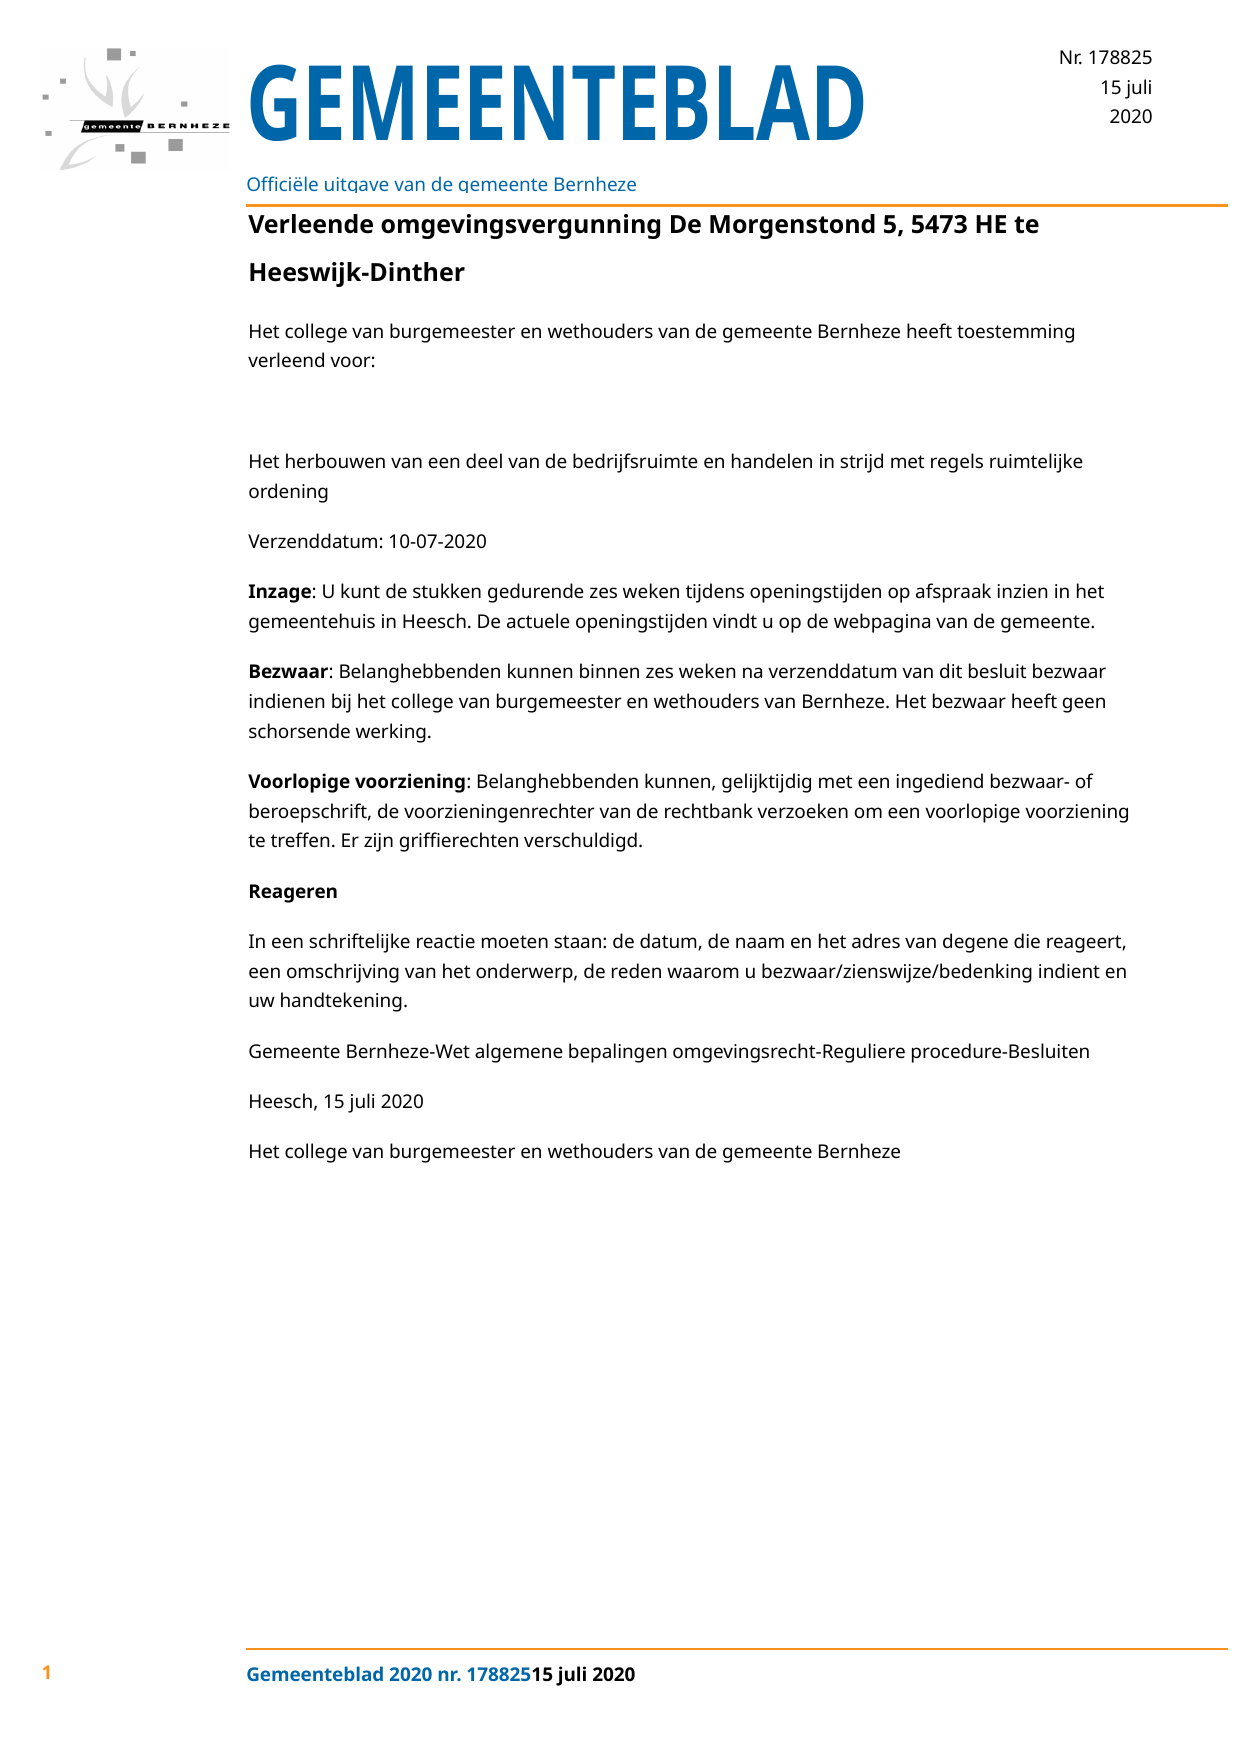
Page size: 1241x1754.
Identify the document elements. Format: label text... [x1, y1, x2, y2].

text In een schriftelijke reactie moeten staan: de datum, de naam en het adres van degene die reageert, een omschrijving van het onderwerp, de reden waarom u bezwaar/zienswijze/bedenking indient en uw handtekening. [248, 928, 1152, 1013]
picture [41, 47, 231, 172]
text Het college van burgemeester en wethouders van de gemeente Bernheze [248, 1139, 1152, 1164]
text Het herbouwen van een deel van de bedrijfsruimte en handelen in strijd met regels ruimtelijke ordening [248, 448, 1152, 504]
text Inzage: U kunt de stukken gedurende zes weken tijdens openingstijden op afspraak inzien in het gemeentehuis in Heesch. De actuele openingstijden vindt u op de webpagina van de gemeente. [248, 579, 1152, 634]
text Heesch, 15 juli 2020 [248, 1088, 1152, 1114]
text Voorlopige voorziening: Belanghebbenden kunnen, gelijktijdig met een ingediend bezwaar- of beroepschrift, de voorzieningenrechter van de rechtbank verzoeken om een voorlopige voorziening te treffen. Er zijn griffierechten verschuldigd. [248, 768, 1152, 853]
text Verzenddatum: 10-07-2020 [248, 528, 1152, 554]
text Reageren [248, 878, 1152, 904]
text Het college van burgemeester en wethouders van de gemeente Bernheze heeft toestemming verleend voor: [248, 318, 1152, 373]
text Gemeente Bernheze-Wet algemene bepalingen omgevingsrecht-Reguliere procedure-Besluiten [248, 1038, 1152, 1064]
text Verleende omgevingsvergunning De Morgenstond 5, 5473 HE te Heeswijk-Dinther [248, 207, 1152, 288]
text Bezwaar: Belanghebbenden kunnen binnen zes weken na verzenddatum van dit besluit bezwaar indienen bij het college van burgemeester en wethouders van Bernheze. Het bezwaar heeft geen schorsende werking. [248, 659, 1152, 744]
